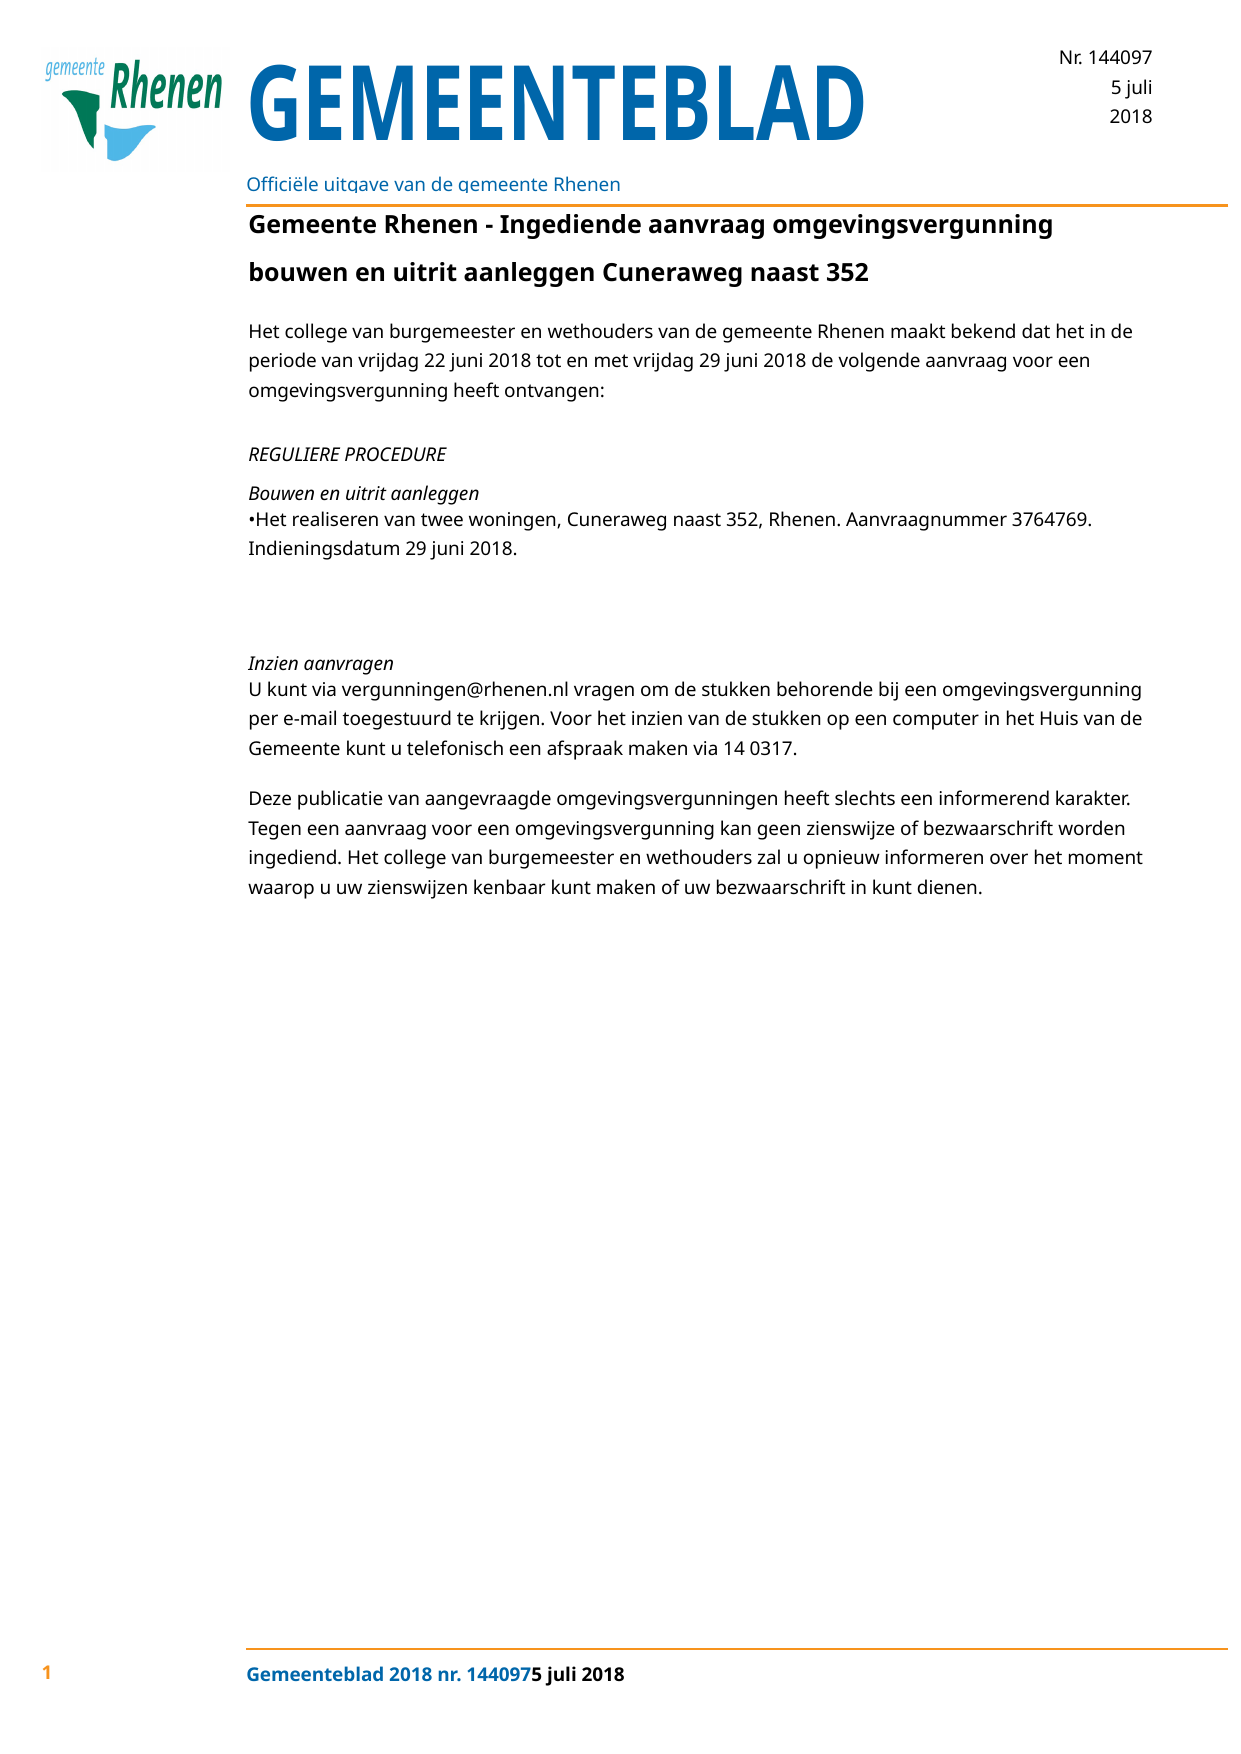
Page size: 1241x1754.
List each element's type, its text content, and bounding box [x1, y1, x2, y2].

text REGULIERE PROCEDURE [248, 441, 1152, 467]
text •Het realiseren van twee woningen, Cuneraweg naast 352, Rhenen. Aanvraagnummer 3764769. Indieningsdatum 29 juni 2018. [248, 506, 1152, 561]
text Gemeente Rhenen - Ingediende aanvraag omgevingsvergunning bouwen en uitrit aanleggen Cuneraweg naast 352 [248, 207, 1152, 288]
text U kunt via vergunningen@rhenen.nl vragen om de stukken behorende bij een omgevingsvergunning per e-mail toegestuurd te krijgen. Voor het inzien van de stukken op een computer in het Huis van de Gemeente kunt u telefonisch een afspraak maken via 14 0317. [248, 676, 1152, 761]
text Deze publicatie van aangevraagde omgevingsvergunningen heeft slechts een informerend karakter. Tegen een aanvraag voor een omgevingsvergunning kan geen zienswijze of bezwaarschrift worden ingediend. Het college van burgemeester en wethouders zal u opnieuw informeren over het moment waarop u uw zienswijzen kenbaar kunt maken of uw bezwaarschrift in kunt dienen. [248, 785, 1152, 900]
text Inzien aanvragen [248, 650, 1152, 676]
picture [41, 47, 231, 172]
text Het college van burgemeester en wethouders van de gemeente Rhenen maakt bekend dat het in de periode van vrijdag 22 juni 2018 tot en met vrijdag 29 juni 2018 de volgende aanvraag voor een omgevingsvergunning heeft ontvangen: [248, 318, 1152, 403]
text Bouwen en uitrit aanleggen [248, 480, 1152, 506]
